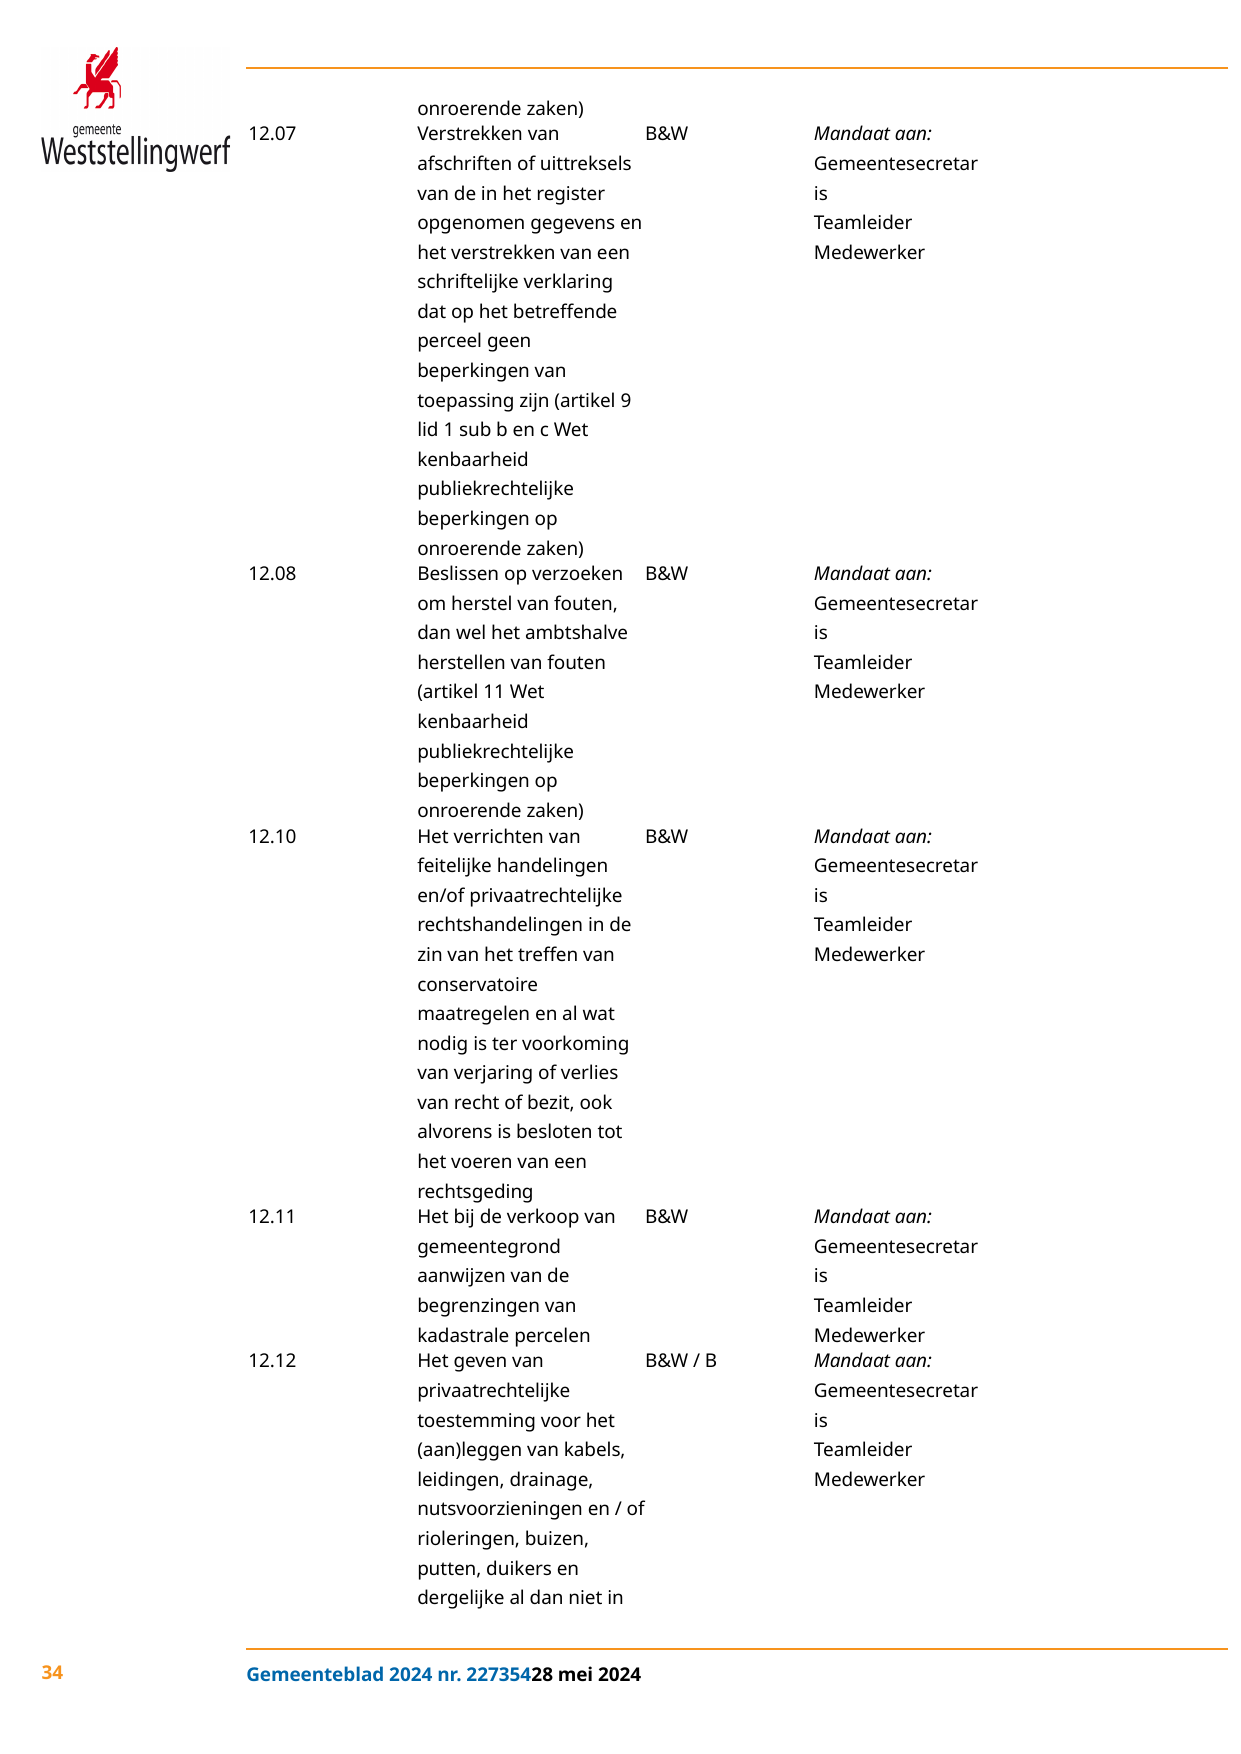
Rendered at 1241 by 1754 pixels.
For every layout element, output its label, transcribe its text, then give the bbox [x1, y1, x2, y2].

table_cell [814, 95, 983, 121]
table_cell Mandaat aan: Gemeentesecretaris Teamleider Medewerker [814, 560, 983, 823]
table_cell [983, 95, 1152, 121]
table_cell Het verrichten van feitelijke handelingen en/of privaatrechtelijke rechtshandelingen in de zin van het treffen van conservatoire maatregelen en al wat nodig is ter voorkoming van verjaring of verlies van recht of bezit, ook alvorens is besloten tot het voeren van een rechtsgeding [417, 823, 645, 1203]
table_cell [645, 95, 814, 121]
table_cell 12.10 [248, 823, 417, 1203]
table_cell B&W [645, 121, 814, 560]
table_cell Mandaat aan: Gemeentesecretaris Teamleider Medewerker [814, 121, 983, 560]
table_cell Verstrekken van afschriften of uittreksels van de in het register opgenomen gegevens en het verstrekken van een schriftelijke verklaring dat op het betreffende perceel geen beperkingen van toepassing zijn (artikel 9 lid 1 sub b en c Wet kenbaarheid publiekrechtelijke beperkingen op onroerende zaken) [417, 121, 645, 560]
table_cell B&W / B [645, 1348, 814, 1610]
table_cell [983, 823, 1152, 1203]
table_cell B&W [645, 823, 814, 1203]
table_cell [983, 1204, 1152, 1348]
table_cell Mandaat aan: Gemeentesecretaris Teamleider Medewerker [814, 1348, 983, 1610]
table_cell [983, 1348, 1152, 1610]
table_cell [983, 560, 1152, 823]
table_cell 12.08 [248, 560, 417, 823]
table_cell 12.07 [248, 121, 417, 560]
picture [41, 47, 231, 172]
table_cell Het geven van privaatrechtelijke toestemming voor het (aan)leggen van kabels, leidingen, drainage, nutsvoorzieningen en / of rioleringen, buizen, putten, duikers en dergelijke al dan niet in [417, 1348, 645, 1610]
table_cell B&W [645, 560, 814, 823]
table_cell Mandaat aan: Gemeentesecretaris Teamleider Medewerker [814, 823, 983, 1203]
table_cell 12.12 [248, 1348, 417, 1610]
table_cell onroerende zaken) [417, 95, 645, 121]
table_cell Het bij de verkoop van gemeentegrond aanwijzen van de begrenzingen van kadastrale percelen [417, 1204, 645, 1348]
table_cell 12.11 [248, 1204, 417, 1348]
table_cell Mandaat aan: Gemeentesecretaris Teamleider Medewerker [814, 1204, 983, 1348]
table_cell B&W [645, 1204, 814, 1348]
table_cell [983, 121, 1152, 560]
table_cell Beslissen op verzoeken om herstel van fouten, dan wel het ambtshalve herstellen van fouten (artikel 11 Wet kenbaarheid publiekrechtelijke beperkingen op onroerende zaken) [417, 560, 645, 823]
table_cell [248, 95, 417, 121]
